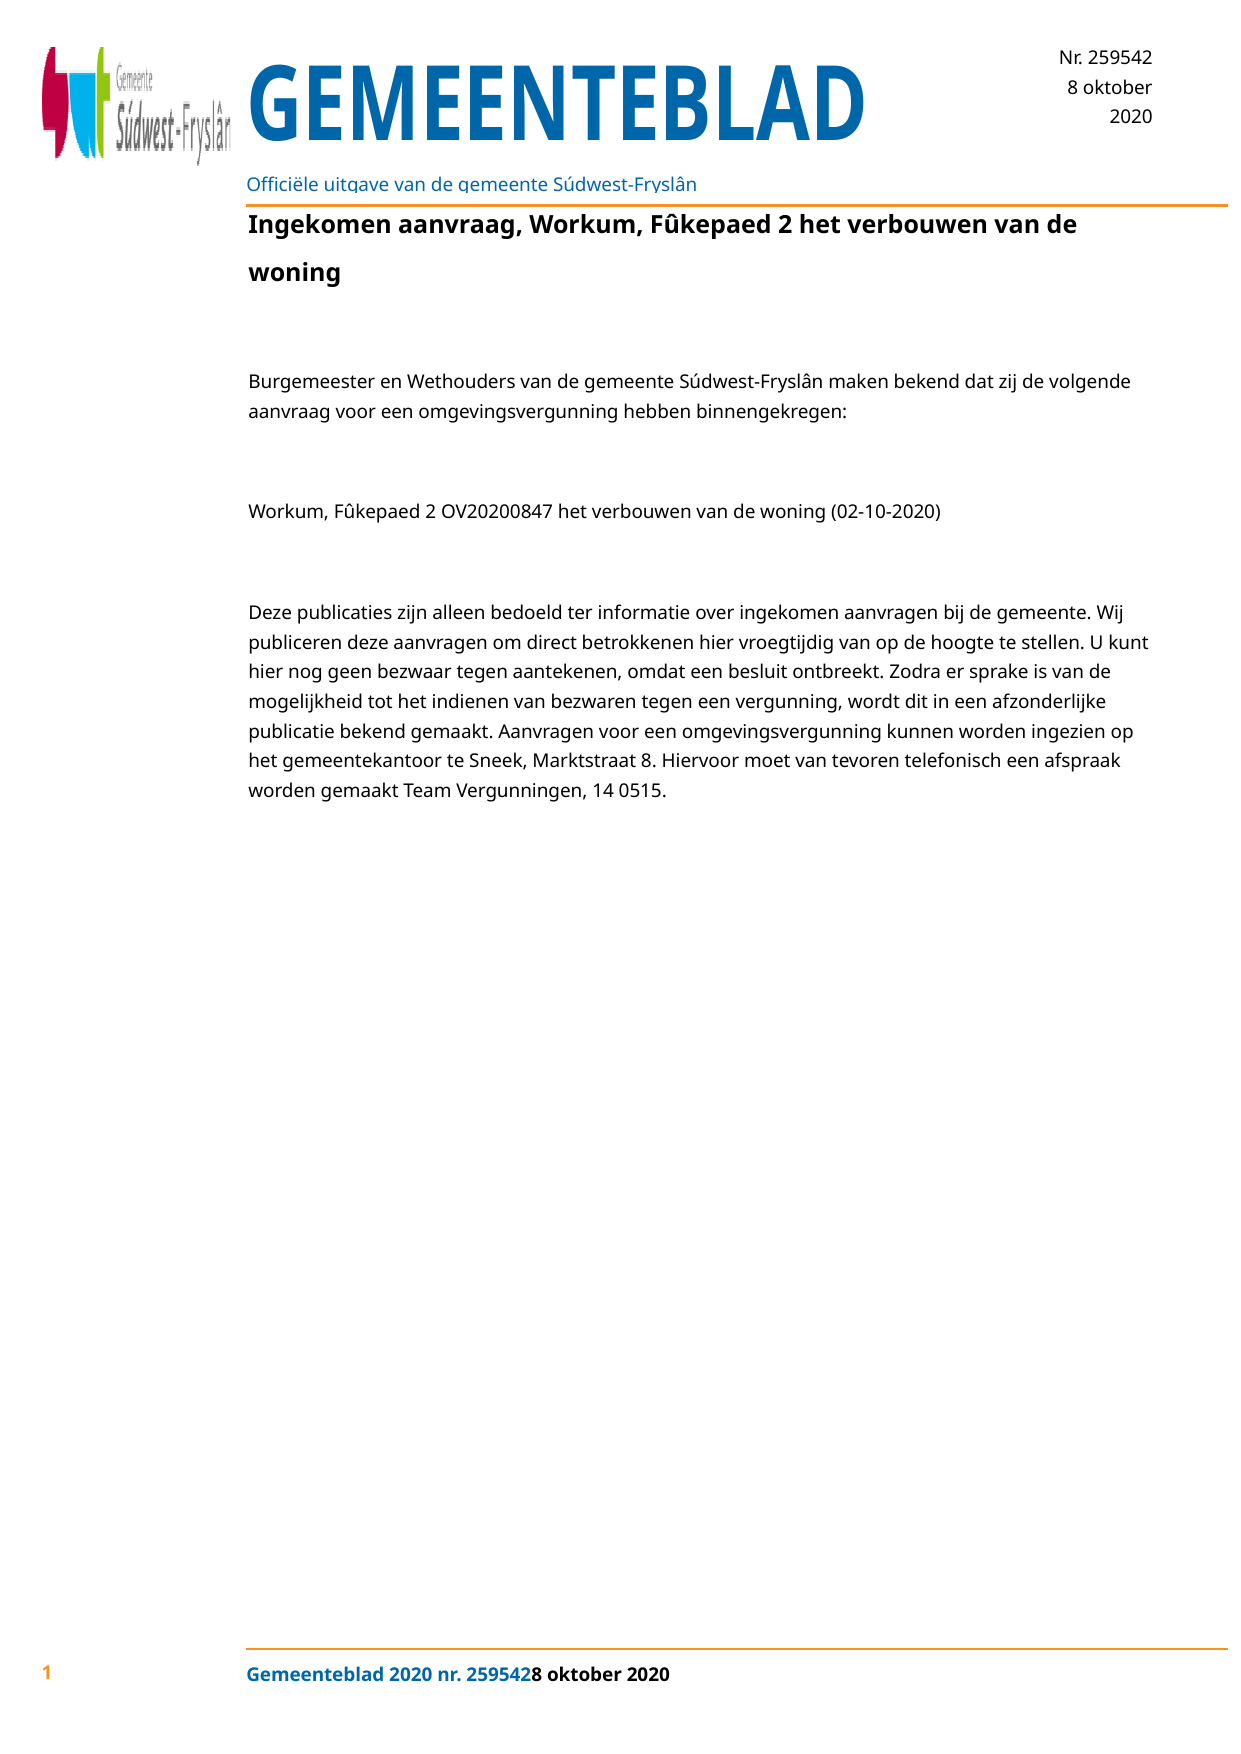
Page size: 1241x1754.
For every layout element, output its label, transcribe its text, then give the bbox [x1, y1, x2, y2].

text Deze publicaties zijn alleen bedoeld ter informatie over ingekomen aanvragen bij de gemeente. Wij publiceren deze aanvragen om direct betrokkenen hier vroegtijdig van op de hoogte te stellen. U kunt hier nog geen bezwaar tegen aantekenen, omdat een besluit ontbreekt. Zodra er sprake is van de mogelijkheid tot het indienen van bezwaren tegen een vergunning, wordt dit in een afzonderlijke publicatie bekend gemaakt. Aanvragen voor een omgevingsvergunning kunnen worden ingezien op het gemeentekantoor te Sneek, Marktstraat 8. Hiervoor moet van tevoren telefonisch een afspraak worden gemaakt Team Vergunningen, 14 0515. [248, 599, 1152, 803]
picture [41, 47, 231, 172]
text Ingekomen aanvraag, Workum, Fûkepaed 2 het verbouwen van de woning [248, 207, 1152, 288]
text Burgemeester en Wethouders van de gemeente Súdwest-Fryslân maken bekend dat zij de volgende aanvraag voor een omgevingsvergunning hebben binnengekregen: [248, 368, 1152, 424]
text Workum, Fûkepaed 2 OV20200847 het verbouwen van de woning (02-10-2020) [248, 499, 1152, 524]
